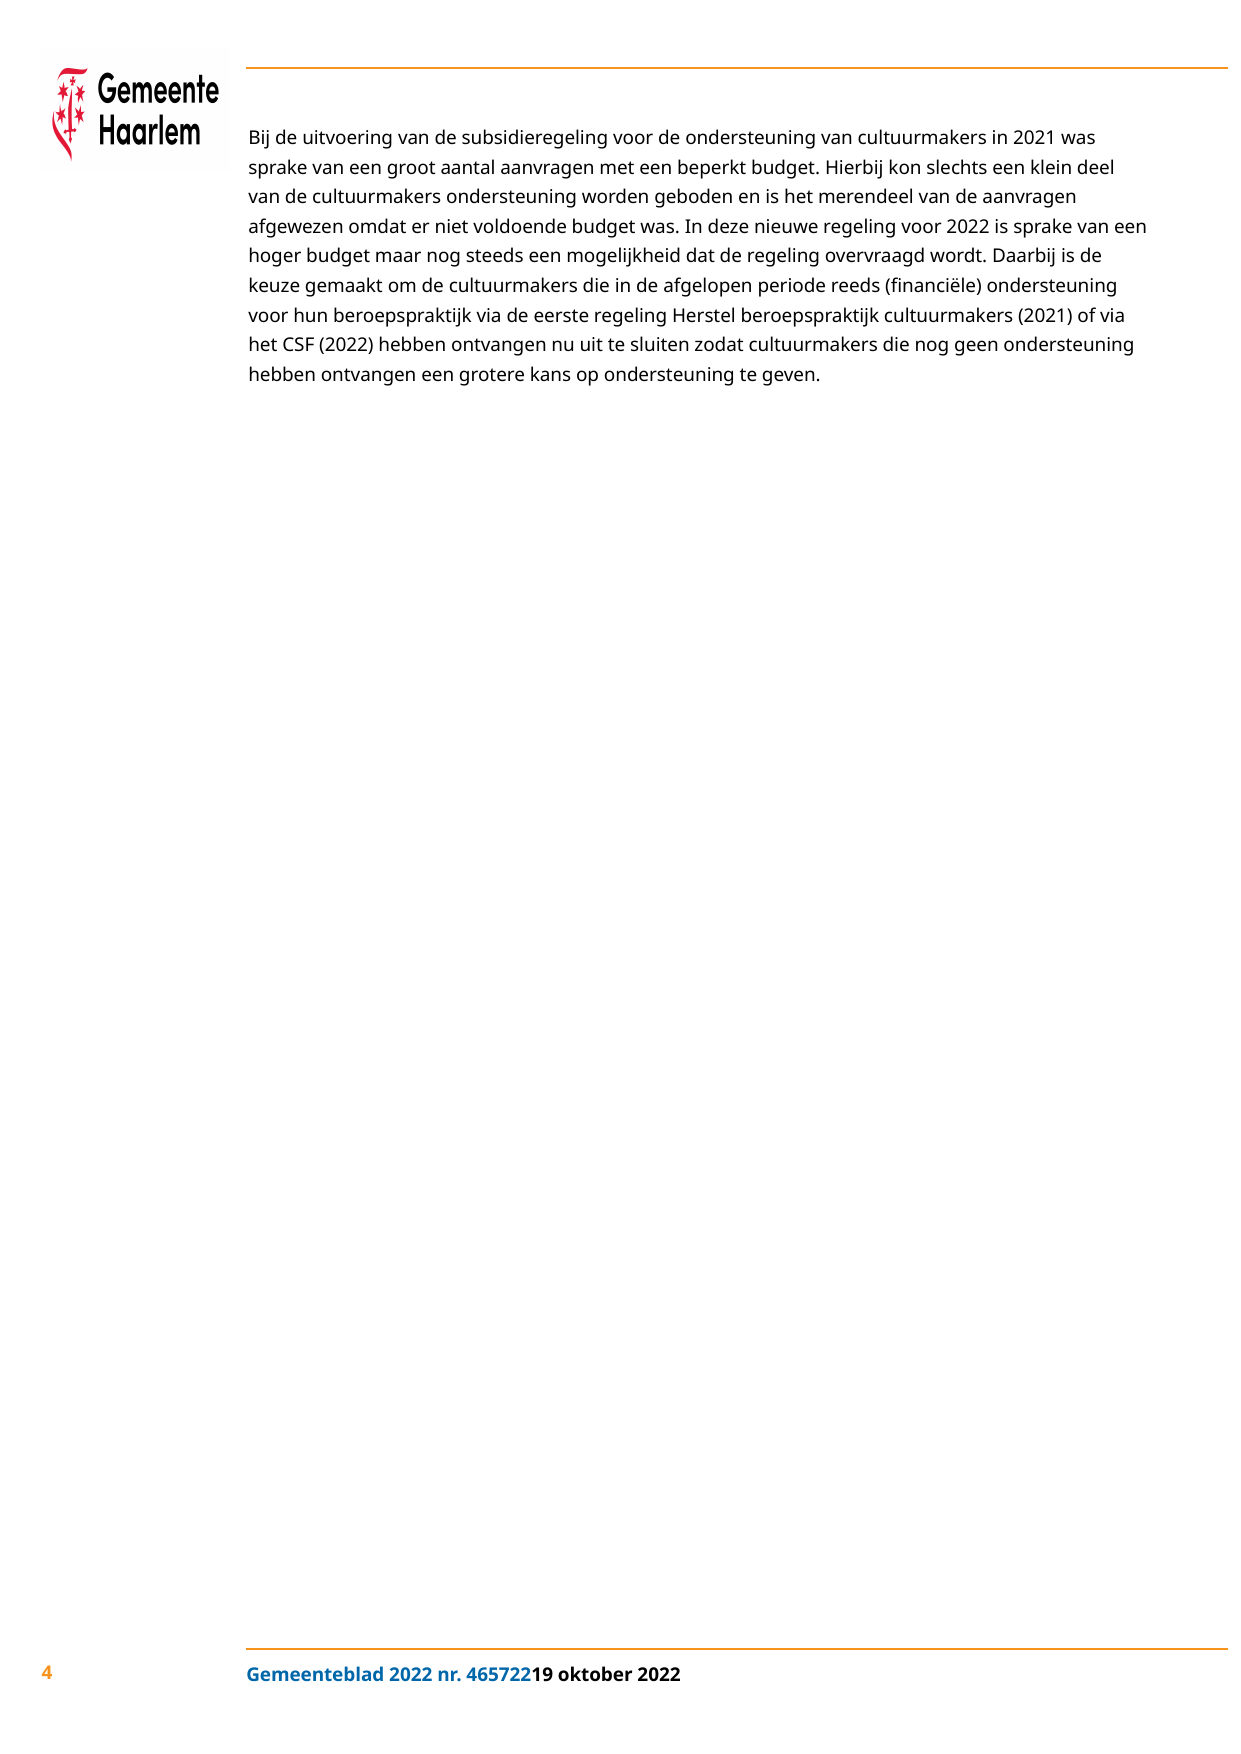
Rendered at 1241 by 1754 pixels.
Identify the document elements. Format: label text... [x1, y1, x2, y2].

text Bij de uitvoering van de subsidieregeling voor de ondersteuning van cultuurmakers in 2021 was sprake van een groot aantal aanvragen met een beperkt budget. Hierbij kon slechts een klein deel van de cultuurmakers ondersteuning worden geboden en is het merendeel van de aanvragen afgewezen omdat er niet voldoende budget was. In deze nieuwe regeling voor 2022 is sprake van een hoger budget maar nog steeds een mogelijkheid dat de regeling overvraagd wordt. Daarbij is de keuze gemaakt om de cultuurmakers die in de afgelopen periode reeds (financiële) ondersteuning voor hun beroepspraktijk via de eerste regeling Herstel beroepspraktijk cultuurmakers (2021) of via het CSF (2022) hebben ontvangen nu uit te sluiten zodat cultuurmakers die nog geen ondersteuning hebben ontvangen een grotere kans op ondersteuning te geven. [248, 124, 1152, 387]
picture [41, 47, 231, 172]
